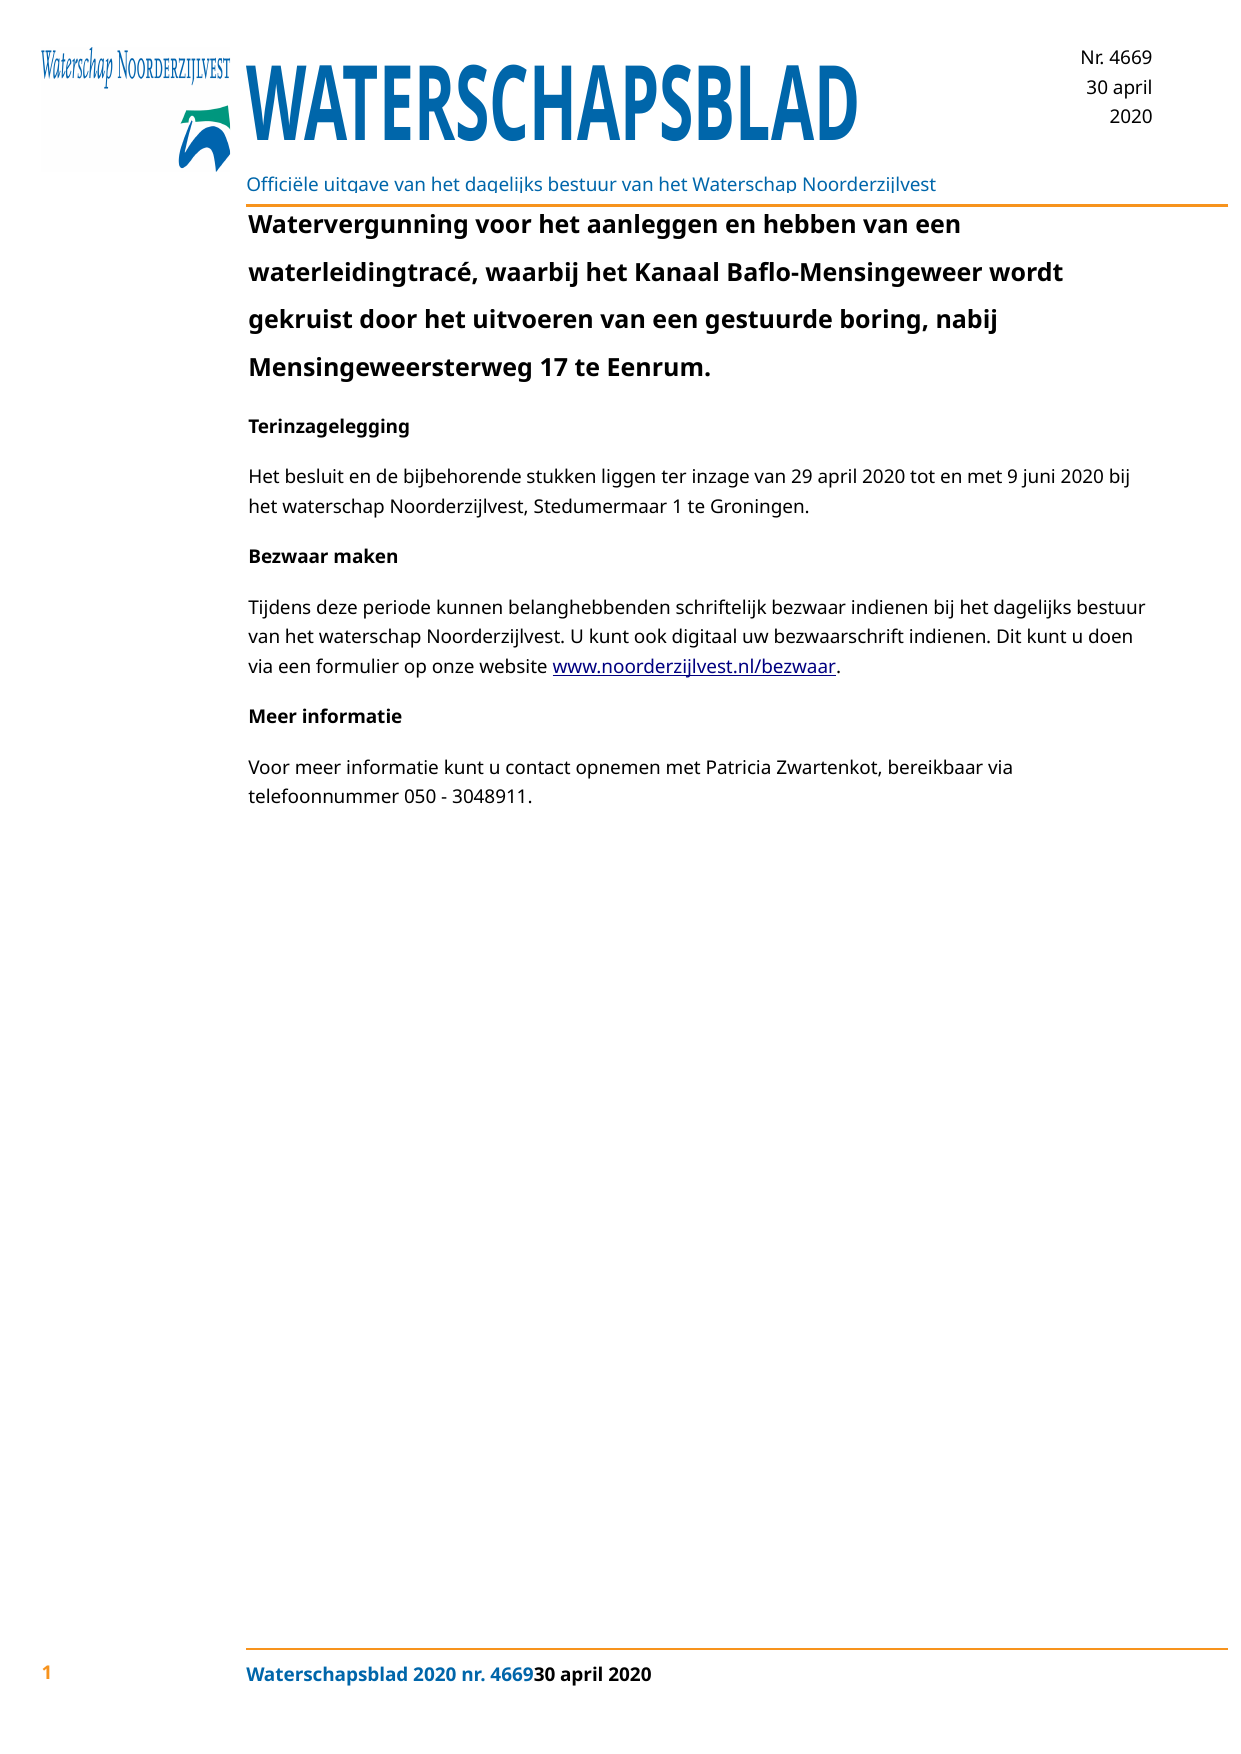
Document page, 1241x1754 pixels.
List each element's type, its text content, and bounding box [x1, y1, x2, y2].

text Tijdens deze periode kunnen belanghebbenden schriftelijk bezwaar indienen bij het dagelijks bestuur van het waterschap Noorderzijlvest. U kunt ook digitaal uw bezwaarschrift indienen. Dit kunt u doen via een formulier op onze website www.noorderzijlvest.nl/bezwaar. [248, 594, 1152, 679]
text Voor meer informatie kunt u contact opnemen met Patricia Zwartenkot, bereikbaar via telefoonnummer 050 - 3048911. [248, 754, 1152, 809]
picture [41, 47, 231, 172]
text Terinzagelegging [248, 413, 1152, 439]
text Meer informatie [248, 703, 1152, 729]
text Watervergunning voor het aanleggen en hebben van een waterleidingtracé, waarbij het Kanaal Baflo-Mensingeweer wordt gekruist door het uitvoeren van een gestuurde boring, nabij Mensingeweersterweg 17 te Eenrum. [248, 207, 1152, 384]
text Bezwaar maken [248, 543, 1152, 569]
text Het besluit en de bijbehorende stukken liggen ter inzage van 29 april 2020 tot en met 9 juni 2020 bij het waterschap Noorderzijlvest, Stedumermaar 1 te Groningen. [248, 463, 1152, 519]
